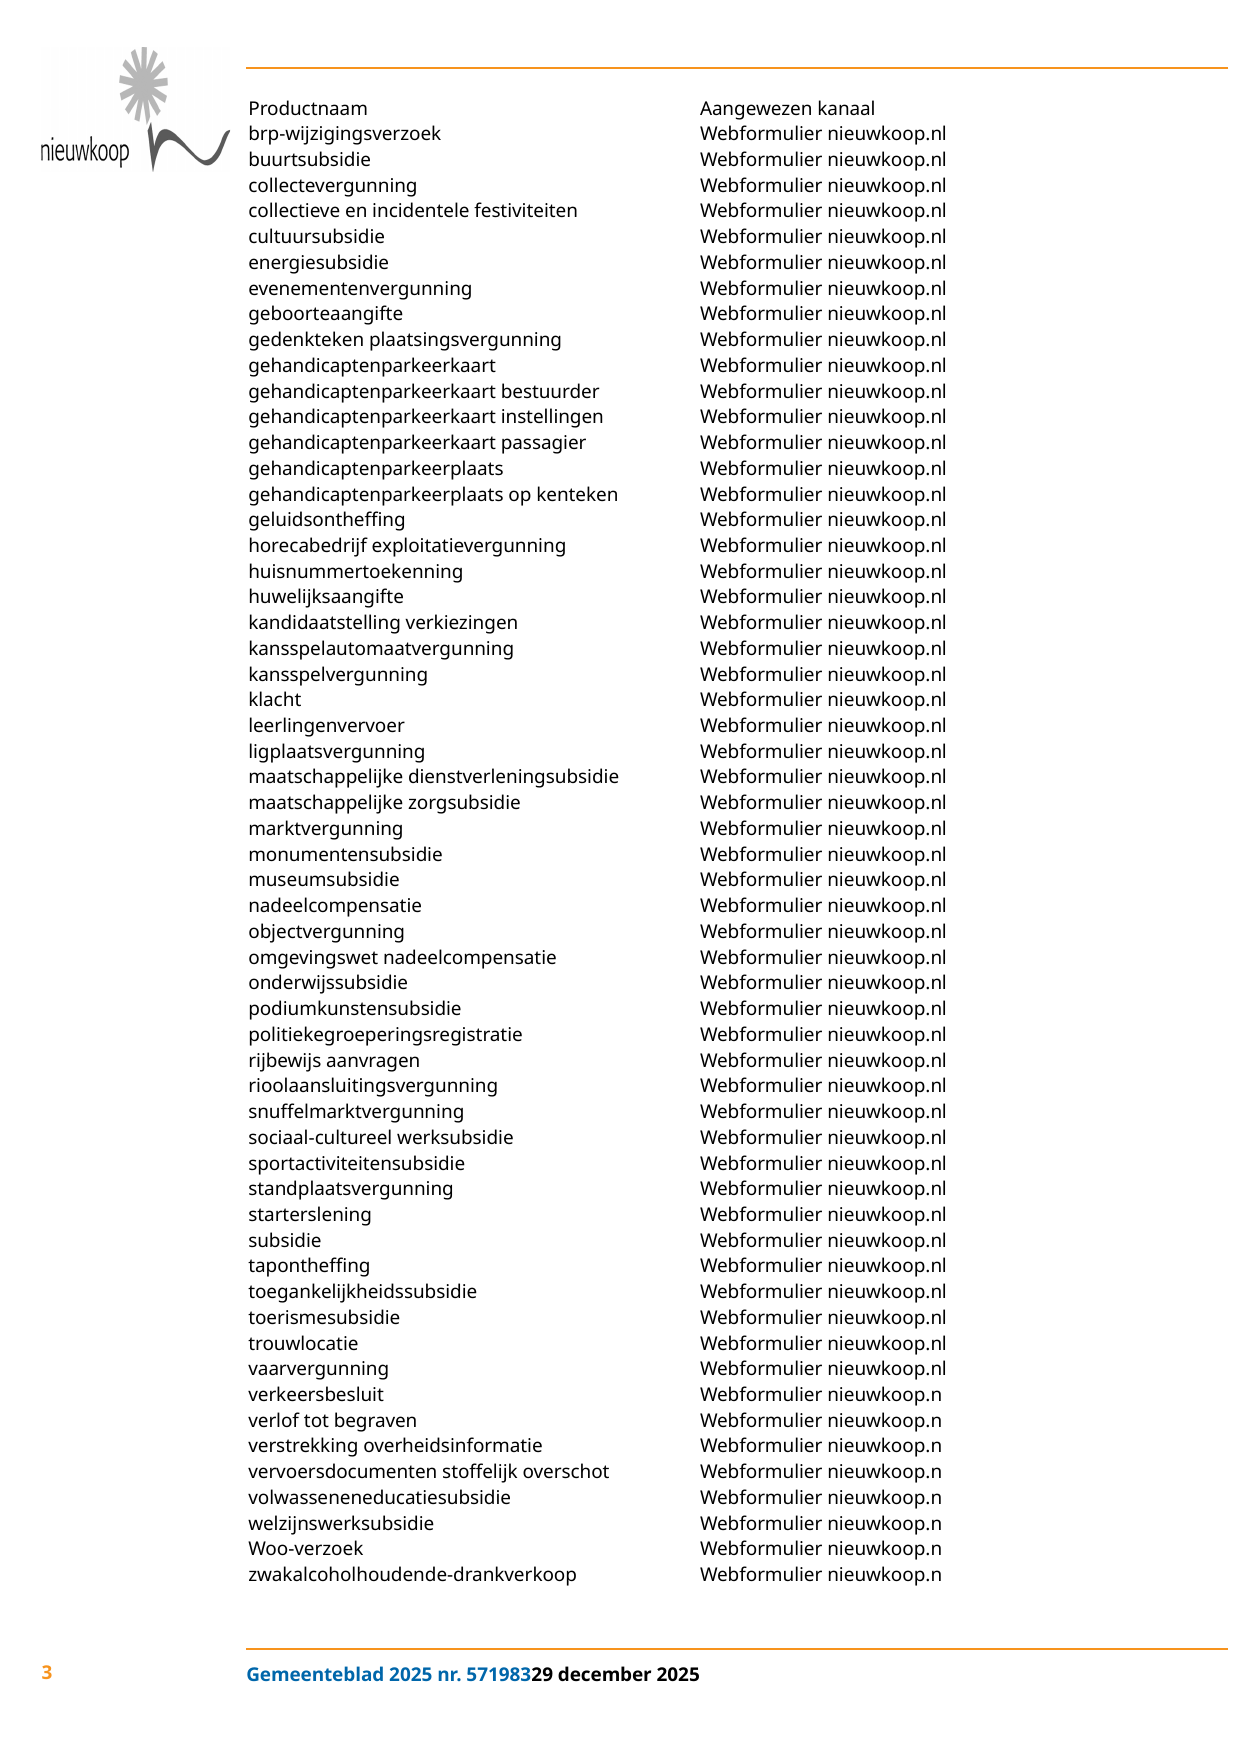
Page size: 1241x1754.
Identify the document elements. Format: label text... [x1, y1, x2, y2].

table_cell Webformulier nieuwkoop.nl [700, 867, 1152, 892]
table_cell welzijnswerksubsidie [248, 1510, 700, 1536]
table_cell verkeersbesluit [248, 1381, 700, 1407]
table_cell Webformulier nieuwkoop.nl [700, 584, 1152, 609]
table_cell evenementenvergunning [248, 275, 700, 301]
table_cell Webformulier nieuwkoop.nl [700, 918, 1152, 944]
table_cell verstrekking overheidsinformatie [248, 1433, 700, 1458]
table_cell Webformulier nieuwkoop.nl [700, 1098, 1152, 1124]
table_cell Webformulier nieuwkoop.nl [700, 1278, 1152, 1304]
table_cell Webformulier nieuwkoop.nl [700, 1201, 1152, 1227]
table_cell Webformulier nieuwkoop.nl [700, 1047, 1152, 1072]
table_cell kansspelvergunning [248, 661, 700, 687]
table_cell Webformulier nieuwkoop.nl [700, 301, 1152, 326]
table_cell nadeelcompensatie [248, 893, 700, 918]
table_cell Woo-verzoek [248, 1536, 700, 1561]
table_cell Webformulier nieuwkoop.nl [700, 146, 1152, 172]
table_cell sociaal-cultureel werksubsidie [248, 1124, 700, 1150]
table_cell omgevingswet nadeelcompensatie [248, 944, 700, 969]
table_cell trouwlocatie [248, 1330, 700, 1356]
table_cell energiesubsidie [248, 249, 700, 275]
table_cell marktvergunning [248, 815, 700, 841]
table_cell starterslening [248, 1201, 700, 1227]
table_cell Webformulier nieuwkoop.nl [700, 1124, 1152, 1150]
table_cell huwelijksaangifte [248, 584, 700, 609]
table_cell toerismesubsidie [248, 1304, 700, 1330]
table_cell Webformulier nieuwkoop.nl [700, 995, 1152, 1021]
table_cell politiekegroeperingsregistratie [248, 1021, 700, 1047]
table_cell Webformulier nieuwkoop.nl [700, 1227, 1152, 1253]
table_cell objectvergunning [248, 918, 700, 944]
table_cell Webformulier nieuwkoop.nl [700, 970, 1152, 995]
picture [41, 47, 231, 172]
table_cell geboorteaangifte [248, 301, 700, 326]
table_cell podiumkunstensubsidie [248, 995, 700, 1021]
table_cell Webformulier nieuwkoop.nl [700, 738, 1152, 764]
table_cell gehandicaptenparkeerkaart passagier [248, 429, 700, 455]
table_cell ligplaatsvergunning [248, 738, 700, 764]
table_cell brp-wijzigingsverzoek [248, 121, 700, 146]
table_cell sportactiviteitensubsidie [248, 1150, 700, 1175]
table_cell Webformulier nieuwkoop.nl [700, 172, 1152, 198]
table_cell monumentensubsidie [248, 841, 700, 867]
table_cell standplaatsvergunning [248, 1175, 700, 1201]
table_cell Webformulier nieuwkoop.nl [700, 790, 1152, 815]
table_cell geluidsontheffing [248, 506, 700, 532]
table_cell verlof tot begraven [248, 1407, 700, 1433]
table_cell Webformulier nieuwkoop.nl [700, 815, 1152, 841]
table_cell onderwijssubsidie [248, 970, 700, 995]
table_cell Webformulier nieuwkoop.nl [700, 481, 1152, 506]
table_cell gedenkteken plaatsingsvergunning [248, 326, 700, 352]
table_cell maatschappelijke dienstverleningsubsidie [248, 764, 700, 789]
table_cell volwasseneneducatiesubsidie [248, 1484, 700, 1510]
table_cell Webformulier nieuwkoop.nl [700, 275, 1152, 301]
table_cell Webformulier nieuwkoop.nl [700, 198, 1152, 223]
table_header Productnaam [248, 95, 700, 121]
table_cell Webformulier nieuwkoop.nl [700, 764, 1152, 789]
table_cell snuffelmarktvergunning [248, 1098, 700, 1124]
table_cell museumsubsidie [248, 867, 700, 892]
table_cell Webformulier nieuwkoop.nl [700, 635, 1152, 661]
table_cell Webformulier nieuwkoop.nl [700, 687, 1152, 712]
table_cell collectevergunning [248, 172, 700, 198]
table_cell horecabedrijf exploitatievergunning [248, 532, 700, 558]
table_cell Webformulier nieuwkoop.nl [700, 1253, 1152, 1278]
table_cell Webformulier nieuwkoop.nl [700, 326, 1152, 352]
table_cell Webformulier nieuwkoop.nl [700, 1356, 1152, 1381]
table_cell Webformulier nieuwkoop.nl [700, 404, 1152, 429]
table_cell gehandicaptenparkeerkaart bestuurder [248, 378, 700, 403]
table_cell Webformulier nieuwkoop.n [700, 1459, 1152, 1484]
table_cell rioolaansluitingsvergunning [248, 1073, 700, 1098]
table_cell rijbewijs aanvragen [248, 1047, 700, 1072]
table_cell Webformulier nieuwkoop.nl [700, 224, 1152, 249]
table_cell Webformulier nieuwkoop.nl [700, 121, 1152, 146]
table_cell kandidaatstelling verkiezingen [248, 609, 700, 635]
table_cell Webformulier nieuwkoop.nl [700, 661, 1152, 687]
table_cell huisnummertoekenning [248, 558, 700, 584]
table_cell Webformulier nieuwkoop.nl [700, 455, 1152, 481]
table_cell Webformulier nieuwkoop.nl [700, 712, 1152, 738]
table_cell vervoersdocumenten stoffelijk overschot [248, 1459, 700, 1484]
table_cell Webformulier nieuwkoop.n [700, 1561, 1152, 1587]
table_cell Webformulier nieuwkoop.nl [700, 944, 1152, 969]
table_cell Webformulier nieuwkoop.n [700, 1407, 1152, 1433]
table_cell Webformulier nieuwkoop.nl [700, 506, 1152, 532]
table_cell subsidie [248, 1227, 700, 1253]
table_cell Webformulier nieuwkoop.n [700, 1510, 1152, 1536]
table_cell Webformulier nieuwkoop.nl [700, 1175, 1152, 1201]
table_cell cultuursubsidie [248, 224, 700, 249]
table_cell Webformulier nieuwkoop.nl [700, 1073, 1152, 1098]
table_cell gehandicaptenparkeerkaart instellingen [248, 404, 700, 429]
table_cell gehandicaptenparkeerplaats [248, 455, 700, 481]
table_cell Webformulier nieuwkoop.nl [700, 429, 1152, 455]
table_cell gehandicaptenparkeerplaats op kenteken [248, 481, 700, 506]
table_cell tapontheffing [248, 1253, 700, 1278]
table_cell Webformulier nieuwkoop.nl [700, 352, 1152, 378]
table_cell kansspelautomaatvergunning [248, 635, 700, 661]
table_cell Webformulier nieuwkoop.n [700, 1484, 1152, 1510]
table_cell zwakalcoholhoudende-drankverkoop [248, 1561, 700, 1587]
table_cell Webformulier nieuwkoop.nl [700, 893, 1152, 918]
table_cell Webformulier nieuwkoop.nl [700, 1150, 1152, 1175]
table_cell klacht [248, 687, 700, 712]
table_cell collectieve en incidentele festiviteiten [248, 198, 700, 223]
table_cell Webformulier nieuwkoop.n [700, 1381, 1152, 1407]
table_cell Webformulier nieuwkoop.nl [700, 532, 1152, 558]
table_cell leerlingenvervoer [248, 712, 700, 738]
table_cell Webformulier nieuwkoop.nl [700, 1304, 1152, 1330]
table_cell Webformulier nieuwkoop.nl [700, 378, 1152, 403]
table_cell gehandicaptenparkeerkaart [248, 352, 700, 378]
table_cell Webformulier nieuwkoop.n [700, 1433, 1152, 1458]
table_cell buurtsubsidie [248, 146, 700, 172]
table_cell Webformulier nieuwkoop.nl [700, 841, 1152, 867]
table_cell Webformulier nieuwkoop.nl [700, 558, 1152, 584]
table_cell toegankelijkheidssubsidie [248, 1278, 700, 1304]
table_cell vaarvergunning [248, 1356, 700, 1381]
table_cell Webformulier nieuwkoop.nl [700, 249, 1152, 275]
table_cell Webformulier nieuwkoop.nl [700, 1021, 1152, 1047]
table_cell Webformulier nieuwkoop.nl [700, 609, 1152, 635]
table_header Aangewezen kanaal [700, 95, 1152, 121]
table_cell maatschappelijke zorgsubsidie [248, 790, 700, 815]
table_cell Webformulier nieuwkoop.n [700, 1536, 1152, 1561]
table_cell Webformulier nieuwkoop.nl [700, 1330, 1152, 1356]
